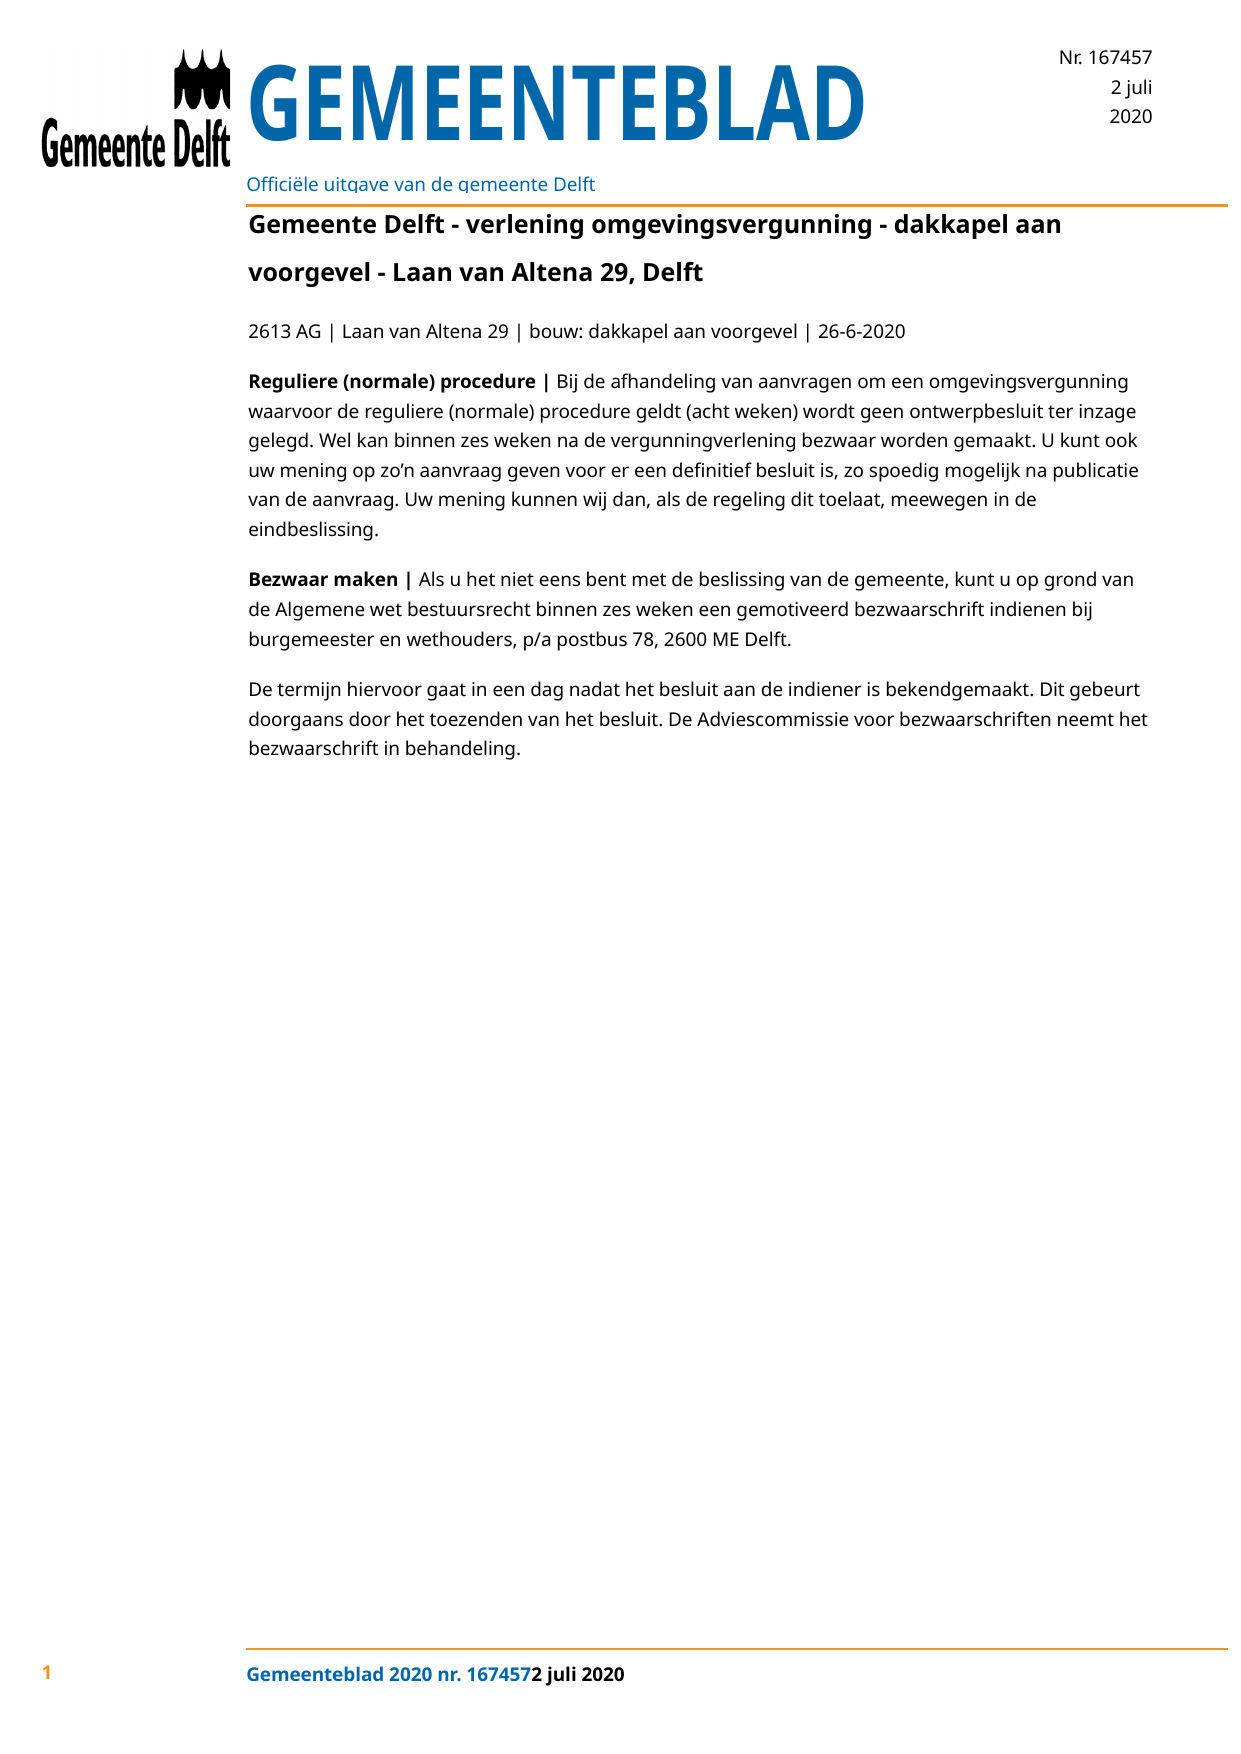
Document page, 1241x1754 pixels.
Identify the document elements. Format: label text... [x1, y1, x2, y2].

text De termijn hiervoor gaat in een dag nadat het besluit aan de indiener is bekendgemaakt. Dit gebeurt doorgaans door het toezenden van het besluit. De Adviescommissie voor bezwaarschriften neemt het bezwaarschrift in behandeling. [248, 676, 1152, 761]
text Reguliere (normale) procedure | Bij de afhandeling van aanvragen om een omgevingsvergunning waarvoor de reguliere (normale) procedure geldt (acht weken) wordt geen ontwerpbesluit ter inzage gelegd. Wel kan binnen zes weken na de vergunningverlening bezwaar worden gemaakt. U kunt ook uw mening op zo’n aanvraag geven voor er een definitief besluit is, zo spoedig mogelijk na publicatie van de aanvraag. Uw mening kunnen wij dan, als de regeling dit toelaat, meewegen in de eindbeslissing. [248, 368, 1152, 542]
text 2613 AG | Laan van Altena 29 | bouw: dakkapel aan voorgevel | 26-6-2020 [248, 318, 1152, 344]
text Bezwaar maken | Als u het niet eens bent met de beslissing van de gemeente, kunt u op grond van de Algemene wet bestuursrecht binnen zes weken een gemotiveerd bezwaarschrift indienen bij burgemeester en wethouders, p/a postbus 78, 2600 ME Delft. [248, 567, 1152, 652]
picture [41, 47, 231, 172]
text Gemeente Delft - verlening omgevingsvergunning - dakkapel aan voorgevel - Laan van Altena 29, Delft [248, 207, 1152, 288]
